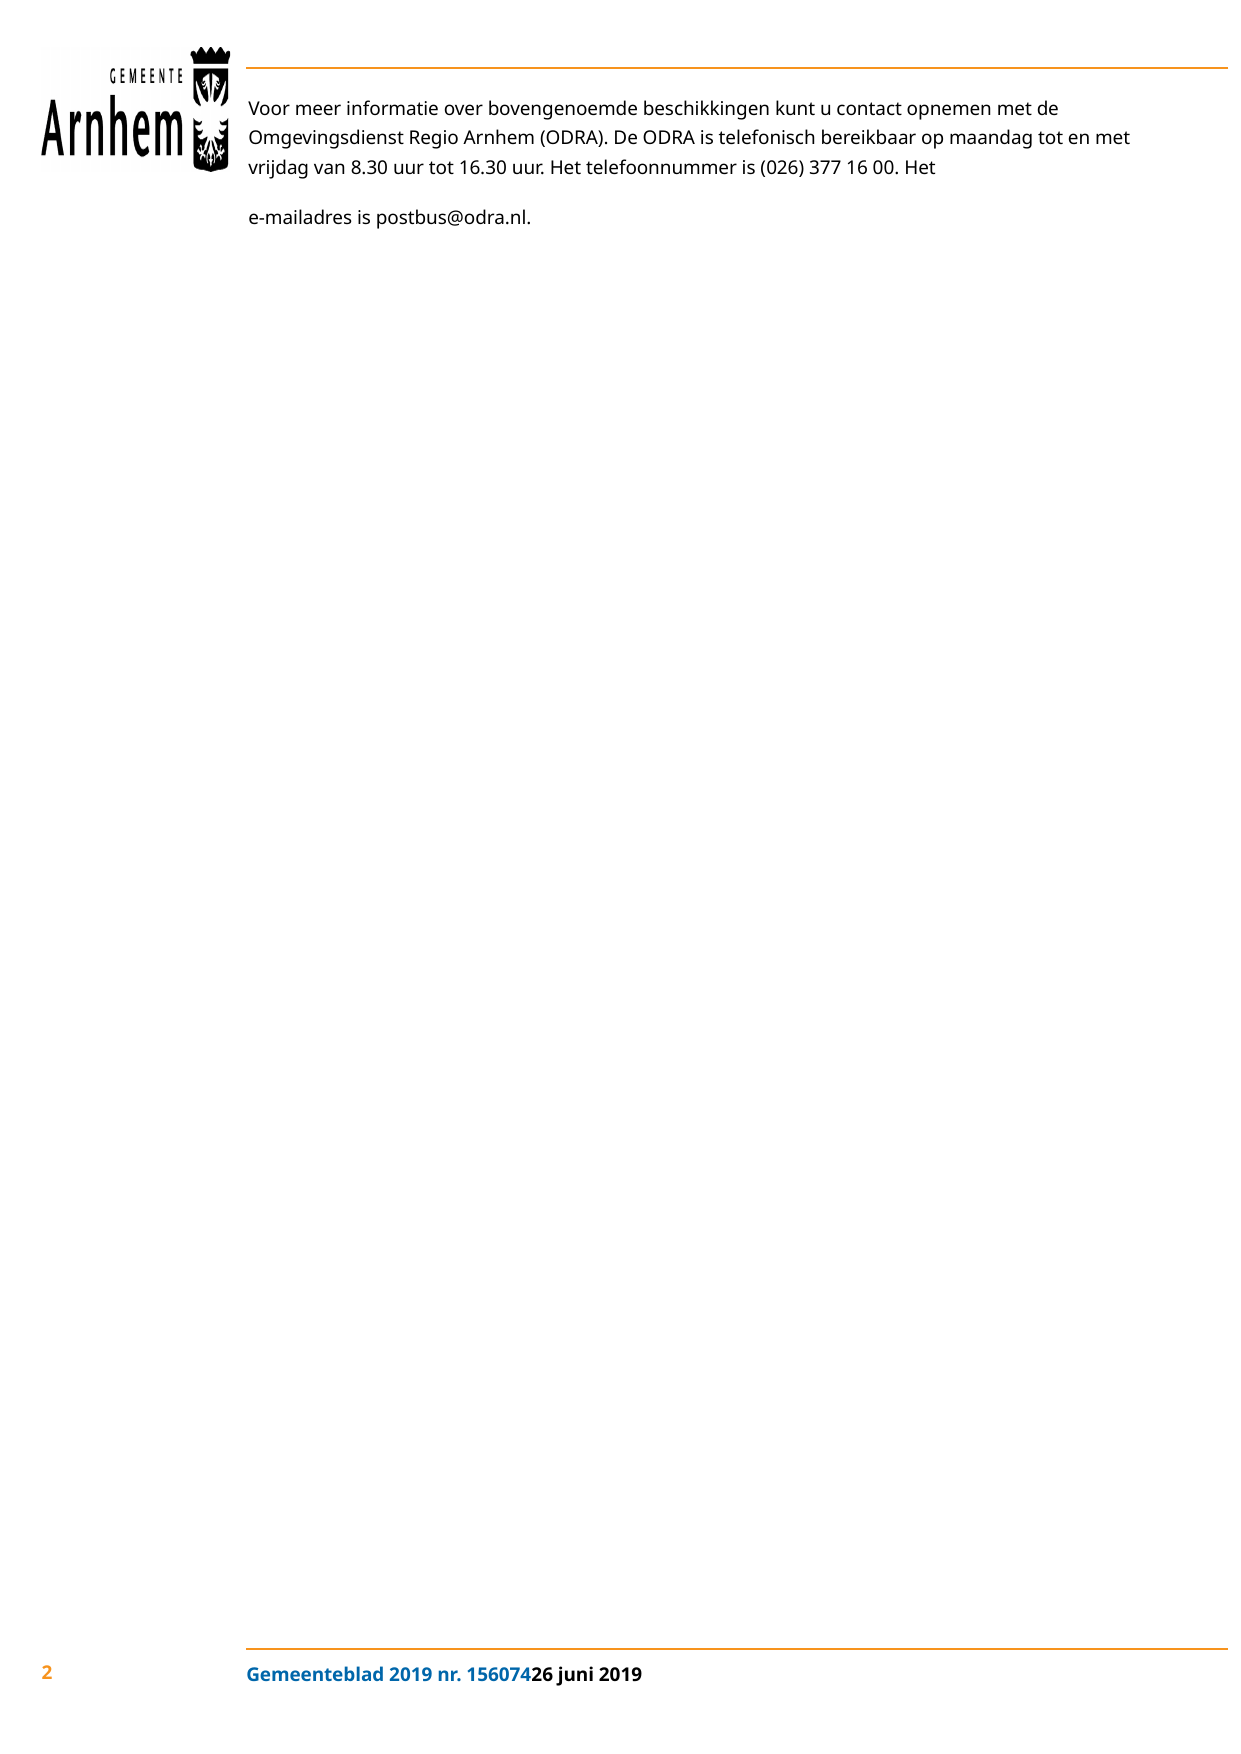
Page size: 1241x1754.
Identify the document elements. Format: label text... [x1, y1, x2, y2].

text Voor meer informatie over bovengenoemde beschikkingen kunt u contact opnemen met de Omgevingsdienst Regio Arnhem (ODRA). De ODRA is telefonisch bereikbaar op maandag tot en met vrijdag van 8.30 uur tot 16.30 uur. Het telefoonnummer is (026) 377 16 00. Het [248, 95, 1152, 180]
picture [41, 47, 231, 172]
text e-mailadres is postbus@odra.nl. [248, 204, 1152, 230]
